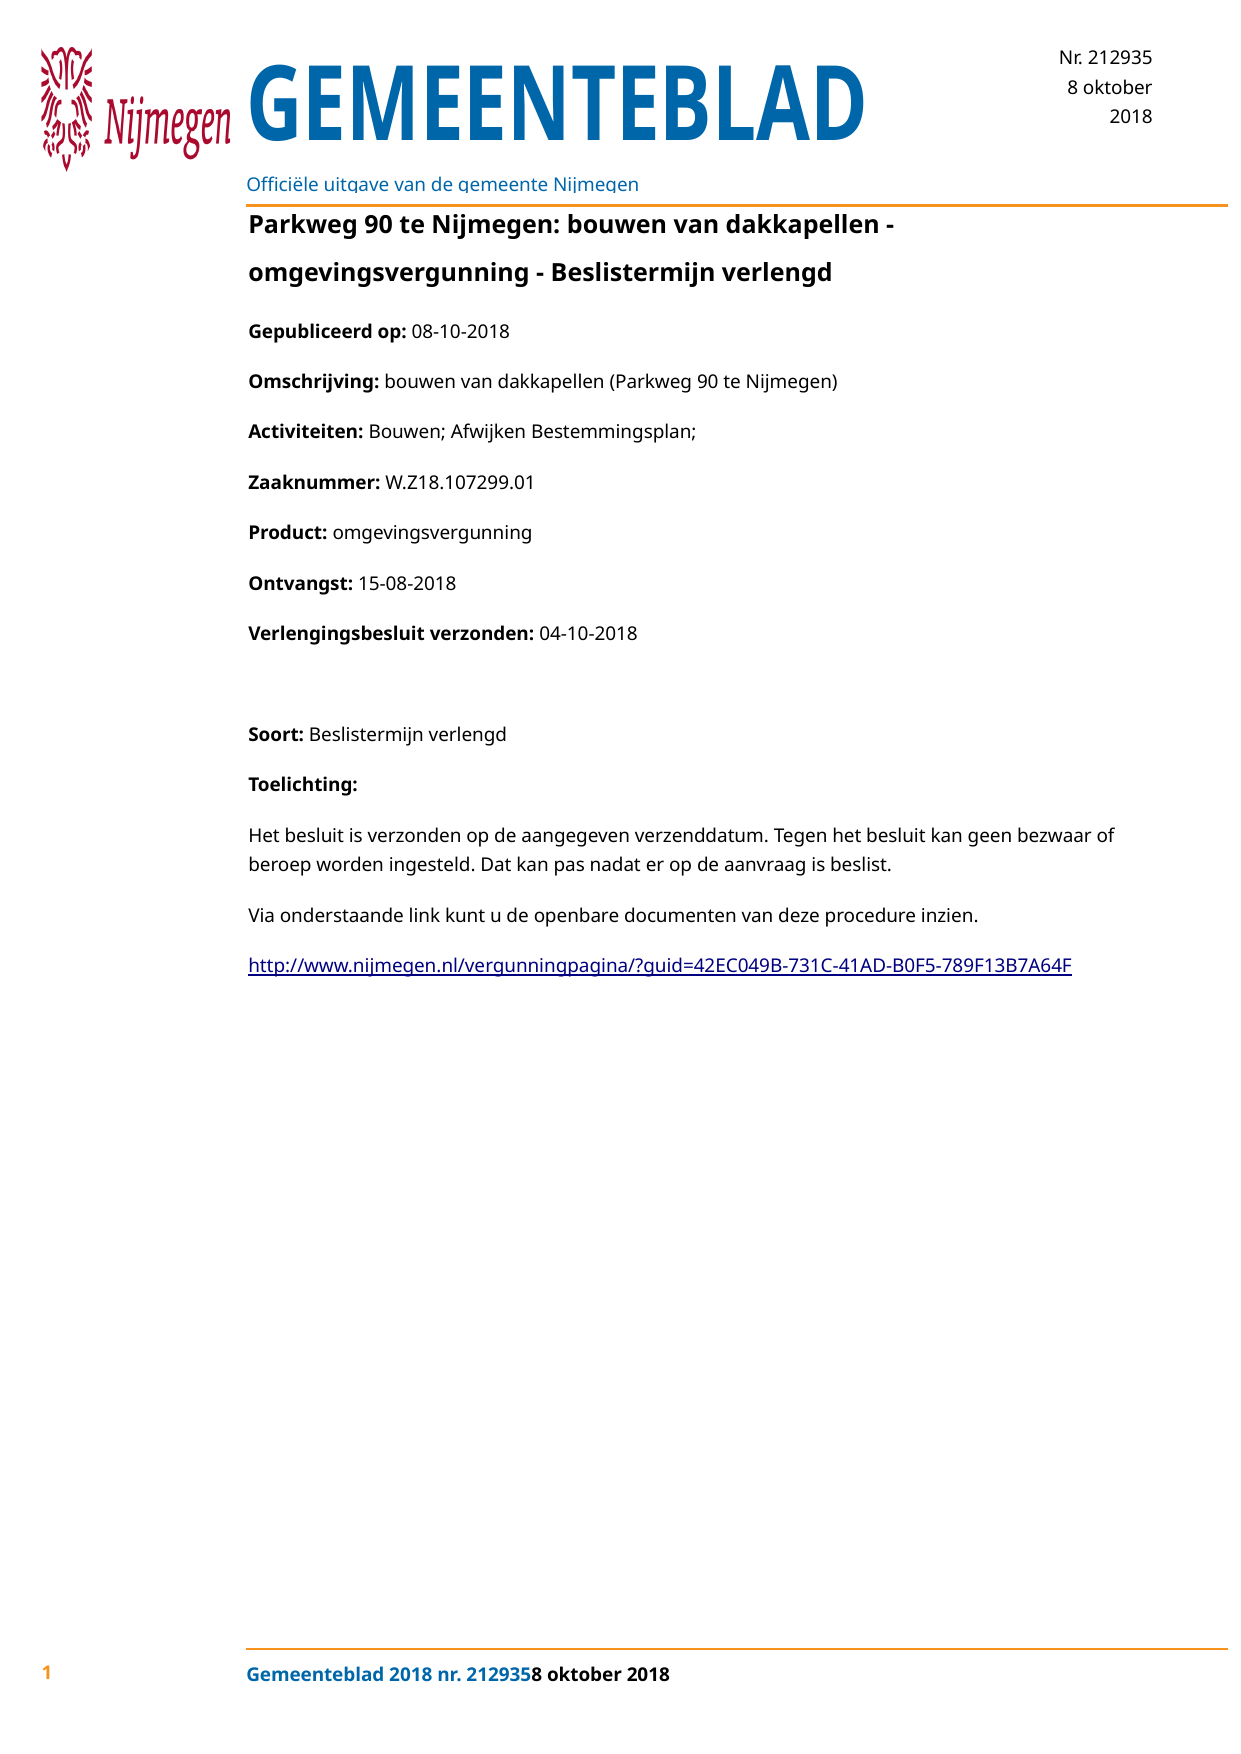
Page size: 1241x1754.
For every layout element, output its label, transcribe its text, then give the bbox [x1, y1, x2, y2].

text Parkweg 90 te Nijmegen: bouwen van dakkapellen - omgevingsvergunning - Beslistermijn verlengd [248, 207, 1152, 288]
text Het besluit is verzonden op de aangegeven verzenddatum. Tegen het besluit kan geen bezwaar of beroep worden ingesteld. Dat kan pas nadat er op de aanvraag is beslist. [248, 822, 1152, 877]
text Gepubliceerd op: 08-10-2018 [248, 318, 1152, 344]
text Verlengingsbesluit verzonden: 04-10-2018 [248, 620, 1152, 646]
text Activiteiten: Bouwen; Afwijken Bestemmingsplan; [248, 419, 1152, 444]
text http://www.nijmegen.nl/vergunningpagina/?guid=42EC049B-731C-41AD-B0F5-789F13B7A64F [248, 952, 1152, 978]
text Ontvangst: 15-08-2018 [248, 570, 1152, 596]
text Toelichting: [248, 772, 1152, 797]
text Omschrijving: bouwen van dakkapellen (Parkweg 90 te Nijmegen) [248, 368, 1152, 394]
text Zaaknummer: W.Z18.107299.01 [248, 469, 1152, 495]
picture [41, 47, 231, 172]
text Soort: Beslistermijn verlengd [248, 721, 1152, 747]
text Product: omgevingsvergunning [248, 519, 1152, 545]
text Via onderstaande link kunt u de openbare documenten van deze procedure inzien. [248, 902, 1152, 928]
